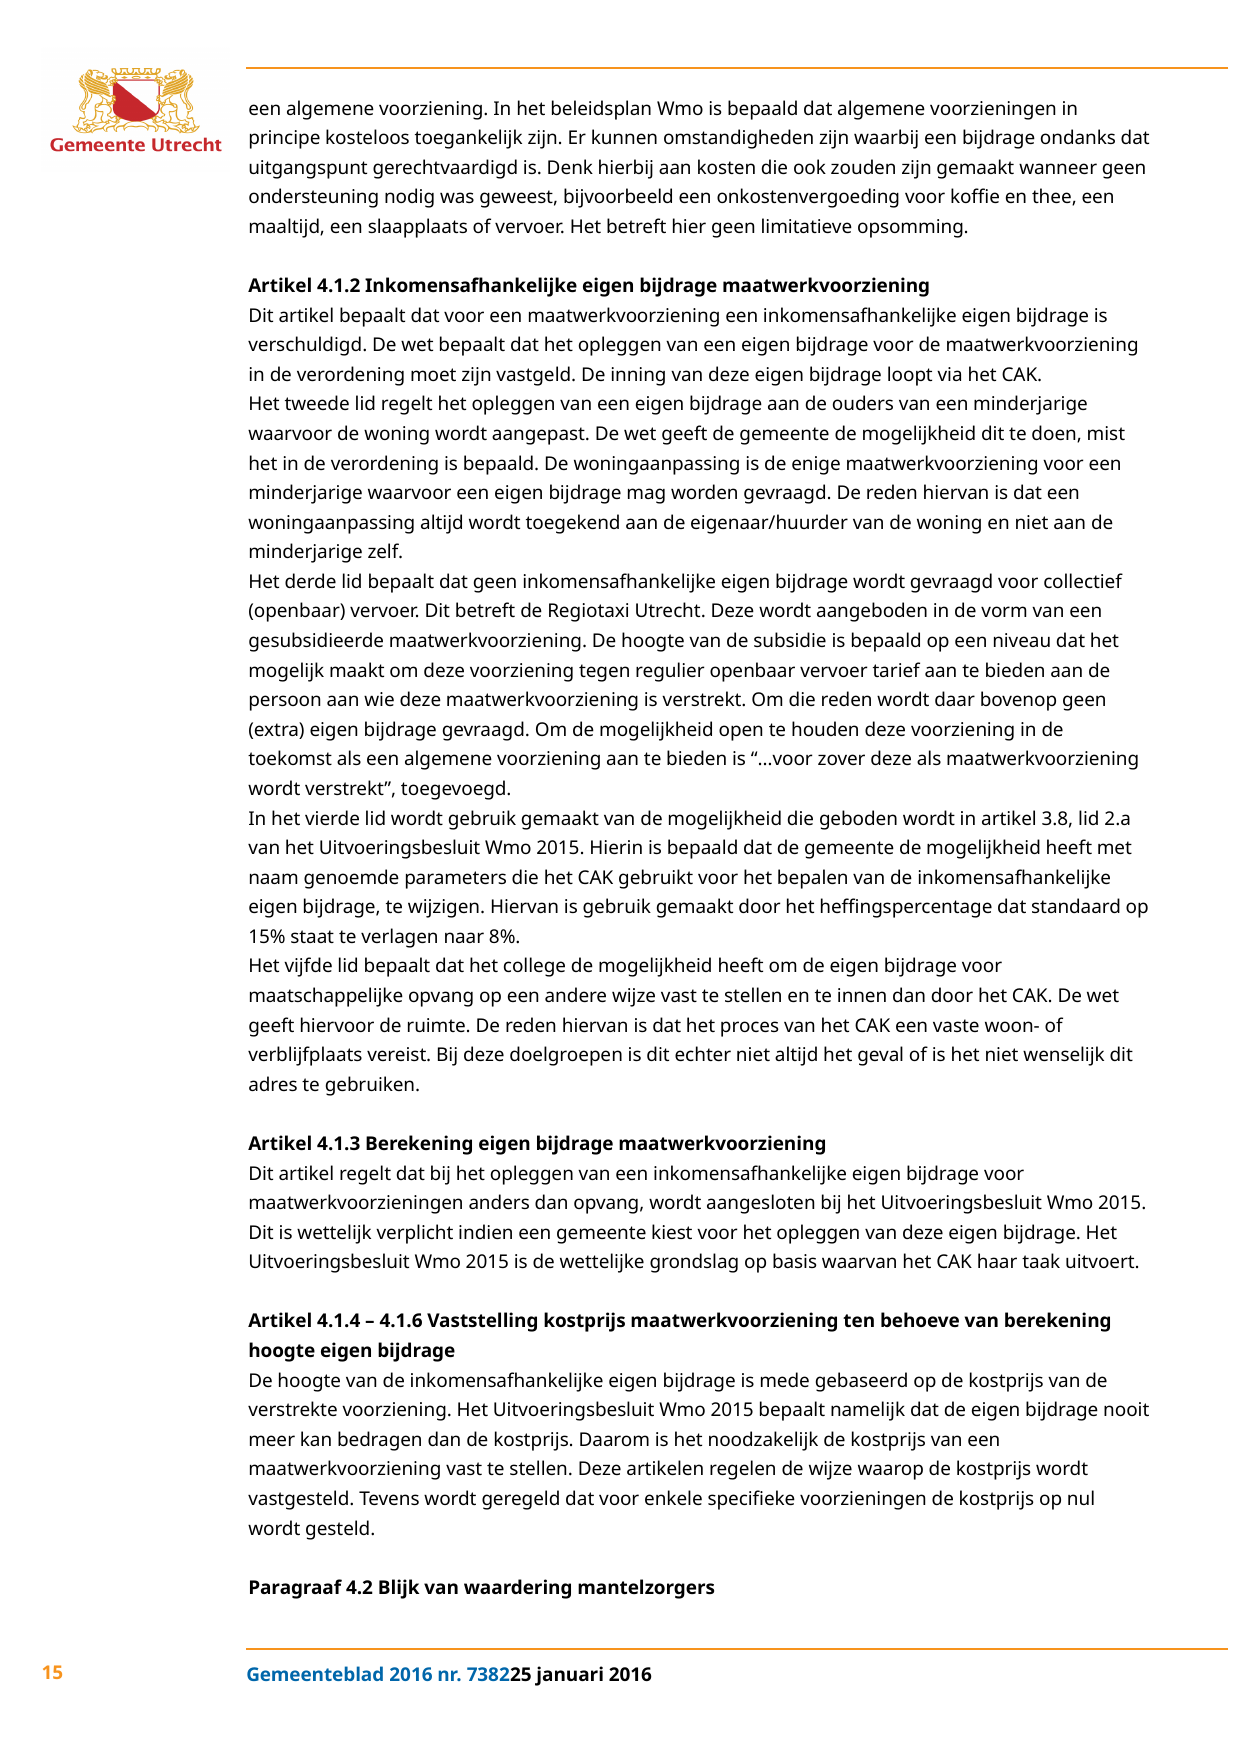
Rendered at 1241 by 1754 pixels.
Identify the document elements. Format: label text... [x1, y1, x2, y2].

text Het tweede lid regelt het opleggen van een eigen bijdrage aan de ouders van een minderjarige waarvoor de woning wordt aangepast. De wet geeft de gemeente de mogelijkheid dit te doen, mist het in de verordening is bepaald. De woningaanpassing is de enige maatwerkvoorziening voor een minderjarige waarvoor een eigen bijdrage mag worden gevraagd. De reden hiervan is dat een woningaanpassing altijd wordt toegekend aan de eigenaar/huurder van de woning en niet aan de minderjarige zelf. [248, 391, 1152, 564]
text In het vierde lid wordt gebruik gemaakt van de mogelijkheid die geboden wordt in artikel 3.8, lid 2.a van het Uitvoeringsbesluit Wmo 2015. Hierin is bepaald dat de gemeente de mogelijkheid heeft met naam genoemde parameters die het CAK gebruikt voor het bepalen van de inkomensafhankelijke eigen bijdrage, te wijzigen. Hiervan is gebruik gemaakt door het heffingspercentage dat standaard op 15% staat te verlagen naar 8%. [248, 805, 1152, 949]
picture [41, 47, 231, 172]
text Dit artikel regelt dat bij het opleggen van een inkomensafhankelijke eigen bijdrage voor maatwerkvoorzieningen anders dan opvang, wordt aangesloten bij het Uitvoeringsbesluit Wmo 2015. Dit is wettelijk verplicht indien een gemeente kiest voor het opleggen van deze eigen bijdrage. Het Uitvoeringsbesluit Wmo 2015 is de wettelijke grondslag op basis waarvan het CAK haar taak uitvoert. [248, 1160, 1152, 1274]
text Het derde lid bepaalt dat geen inkomensafhankelijke eigen bijdrage wordt gevraagd voor collectief (openbaar) vervoer. Dit betreft de Regiotaxi Utrecht. Deze wordt aangeboden in de vorm van een gesubsidieerde maatwerkvoorziening. De hoogte van de subsidie is bepaald op een niveau dat het mogelijk maakt om deze voorziening tegen regulier openbaar vervoer tarief aan te bieden aan de persoon aan wie deze maatwerkvoorziening is verstrekt. Om die reden wordt daar bovenop geen (extra) eigen bijdrage gevraagd. Om de mogelijkheid open te houden deze voorziening in de toekomst als een algemene voorziening aan te bieden is “…voor zover deze als maatwerkvoorziening wordt verstrekt”, toegevoegd. [248, 568, 1152, 801]
text Artikel 4.1.2 Inkomensafhankelijke eigen bijdrage maatwerkvoorziening [248, 272, 1152, 298]
text Het vijfde lid bepaalt dat het college de mogelijkheid heeft om de eigen bijdrage voor maatschappelijke opvang op een andere wijze vast te stellen en te innen dan door het CAK. De wet geeft hiervoor de ruimte. De reden hiervan is dat het proces van het CAK een vaste woon- of verblijfplaats vereist. Bij deze doelgroepen is dit echter niet altijd het geval of is het niet wenselijk dit adres te gebruiken. [248, 953, 1152, 1097]
text Artikel 4.1.3 Berekening eigen bijdrage maatwerkvoorziening [248, 1130, 1152, 1156]
text een algemene voorziening. In het beleidsplan Wmo is bepaald dat algemene voorzieningen in principe kosteloos toegankelijk zijn. Er kunnen omstandigheden zijn waarbij een bijdrage ondanks dat uitgangspunt gerechtvaardigd is. Denk hierbij aan kosten die ook zouden zijn gemaakt wanneer geen ondersteuning nodig was geweest, bijvoorbeeld een onkostenvergoeding voor koffie en thee, een maaltijd, een slaapplaats of vervoer. Het betreft hier geen limitatieve opsomming. [248, 95, 1152, 239]
text Paragraaf 4.2 Blijk van waardering mantelzorgers [248, 1574, 1152, 1600]
text De hoogte van de inkomensafhankelijke eigen bijdrage is mede gebaseerd op de kostprijs van de verstrekte voorziening. Het Uitvoeringsbesluit Wmo 2015 bepaalt namelijk dat de eigen bijdrage nooit meer kan bedragen dan de kostprijs. Daarom is het noodzakelijk de kostprijs van een maatwerkvoorziening vast te stellen. Deze artikelen regelen de wijze waarop de kostprijs wordt vastgesteld. Tevens wordt geregeld dat voor enkele specifieke voorzieningen de kostprijs op nul wordt gesteld. [248, 1367, 1152, 1541]
text Dit artikel bepaalt dat voor een maatwerkvoorziening een inkomensafhankelijke eigen bijdrage is verschuldigd. De wet bepaalt dat het opleggen van een eigen bijdrage voor de maatwerkvoorziening in de verordening moet zijn vastgeld. De inning van deze eigen bijdrage loopt via het CAK. [248, 302, 1152, 387]
text Artikel 4.1.4 – 4.1.6 Vaststelling kostprijs maatwerkvoorziening ten behoeve van berekening hoogte eigen bijdrage [248, 1308, 1152, 1363]
